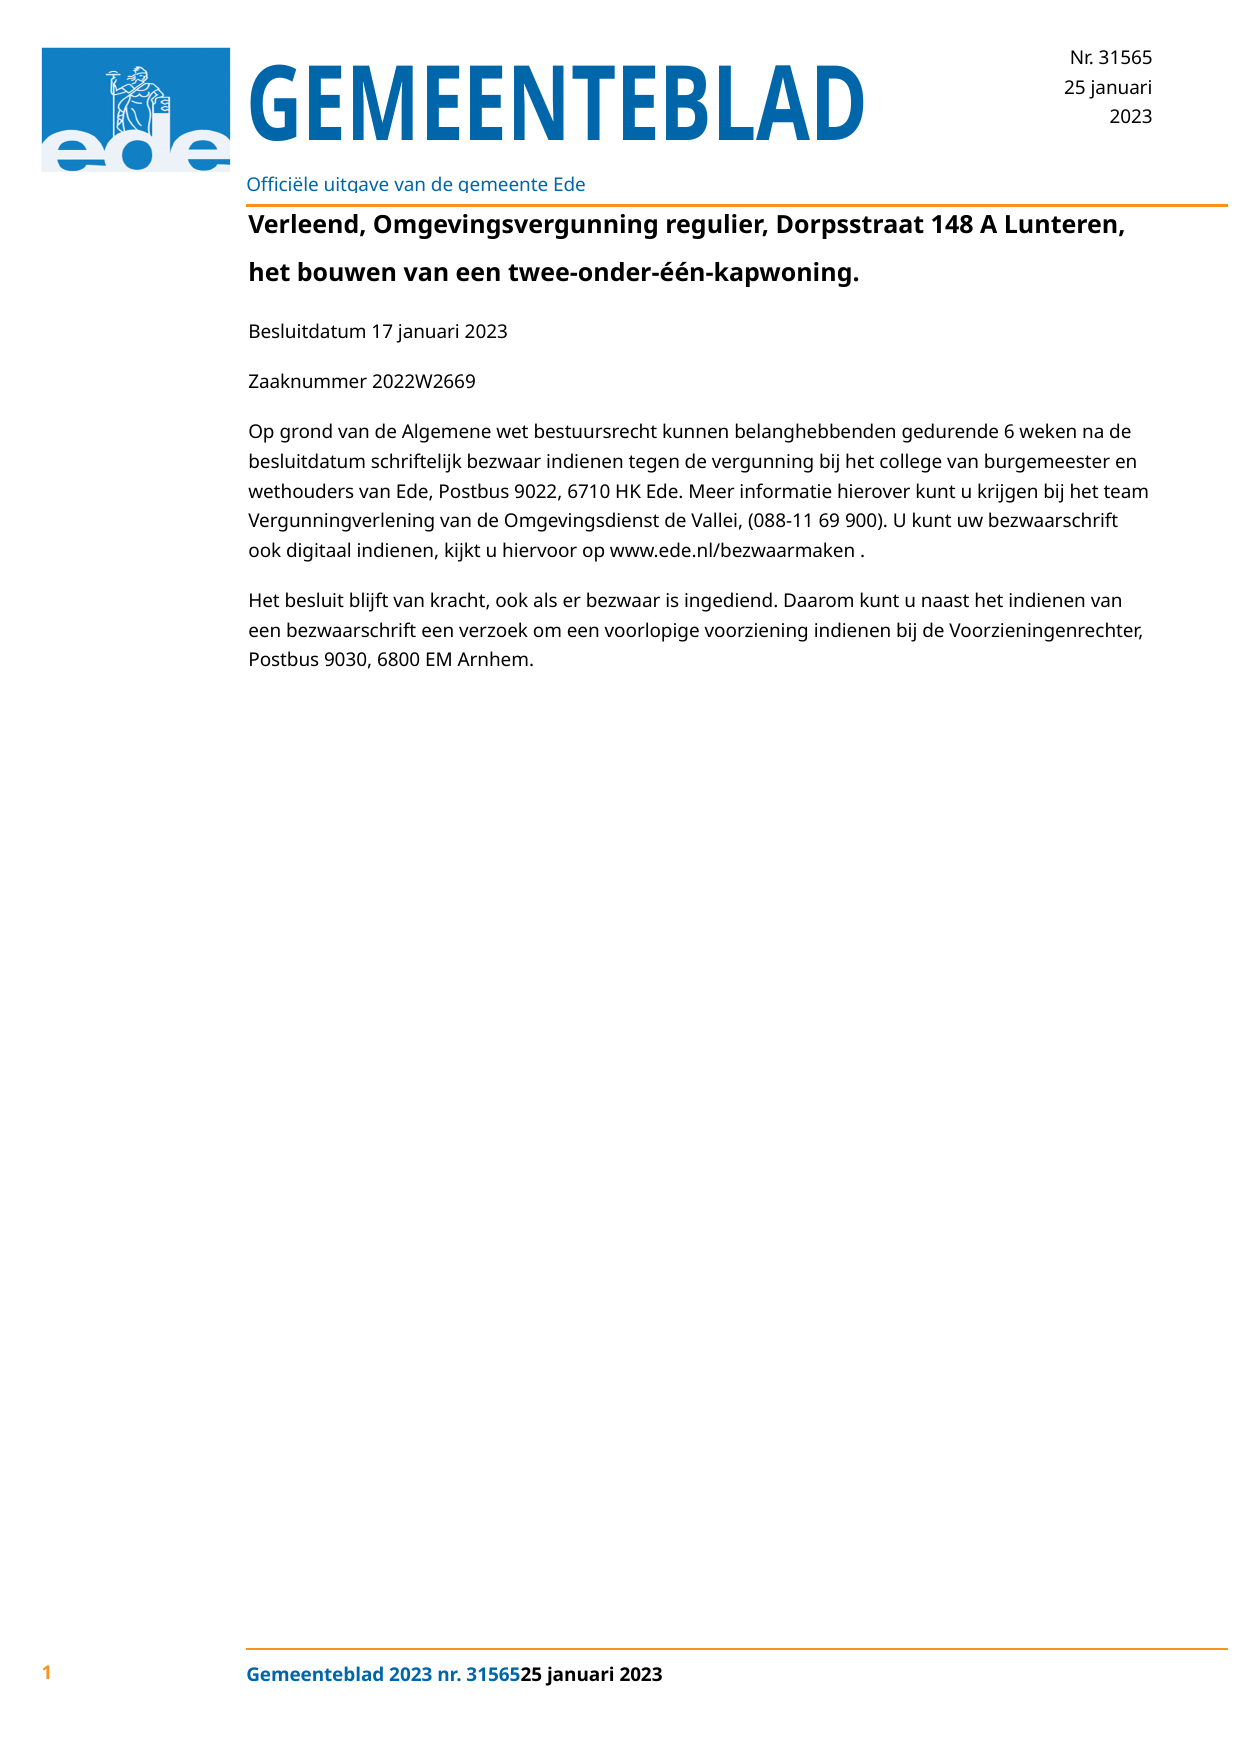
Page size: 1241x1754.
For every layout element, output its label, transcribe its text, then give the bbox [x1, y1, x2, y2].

text Het besluit blijft van kracht, ook als er bezwaar is ingediend. Daarom kunt u naast het indienen van een bezwaarschrift een verzoek om een voorlopige voorziening indienen bij de Voorzieningenrechter, Postbus 9030, 6800 EM Arnhem. [248, 587, 1152, 672]
text Op grond van de Algemene wet bestuursrecht kunnen belanghebbenden gedurende 6 weken na de besluitdatum schriftelijk bezwaar indienen tegen de vergunning bij het college van burgemeester en wethouders van Ede, Postbus 9022, 6710 HK Ede. Meer informatie hierover kunt u krijgen bij het team Vergunningverlening van de Omgevingsdienst de Vallei, (088-11 69 900). U kunt uw bezwaarschrift ook digitaal indienen, kijkt u hiervoor op www.ede.nl/bezwaarmaken . [248, 419, 1152, 563]
picture [41, 47, 231, 172]
text Besluitdatum 17 januari 2023 [248, 318, 1152, 344]
text Verleend, Omgevingsvergunning regulier, Dorpsstraat 148 A Lunteren, het bouwen van een twee-onder-één-kapwoning. [248, 207, 1152, 288]
text Zaaknummer 2022W2669 [248, 368, 1152, 394]
